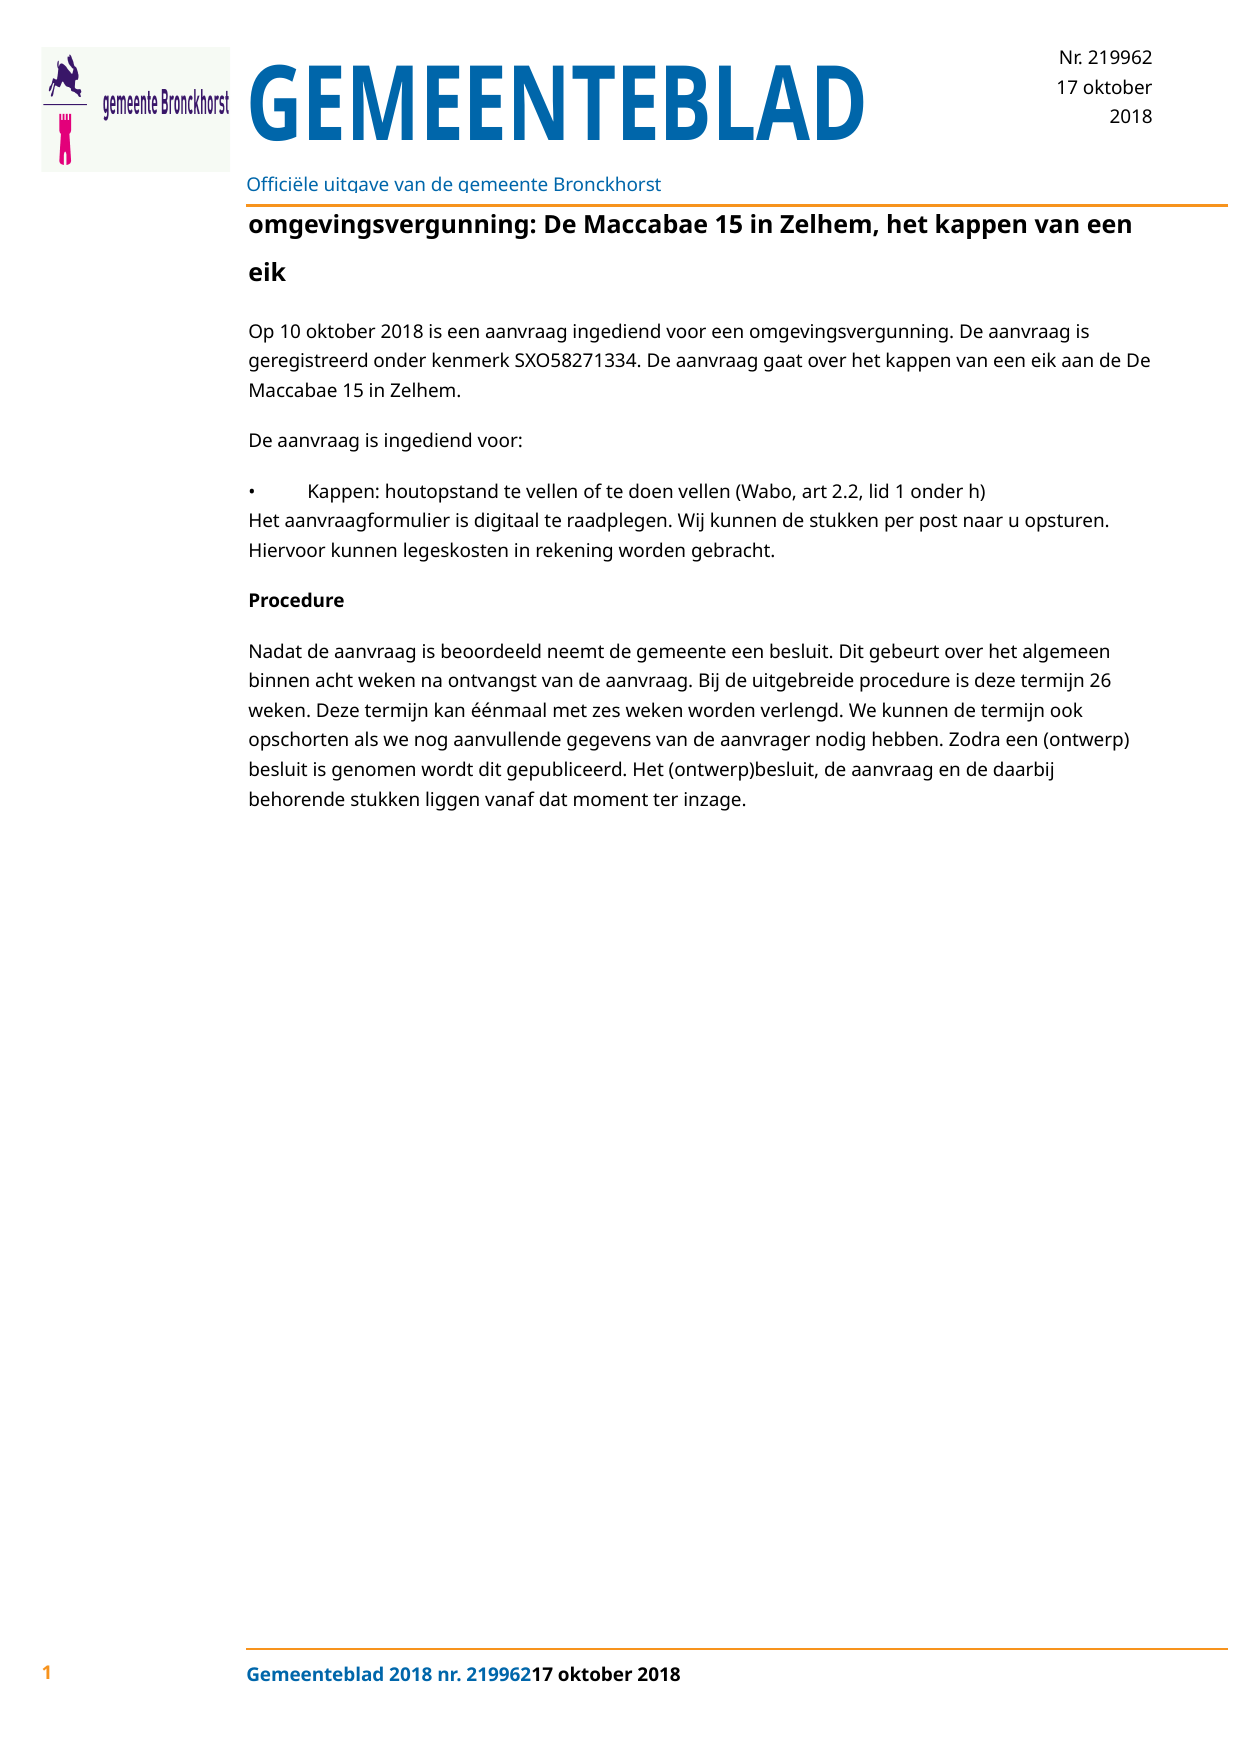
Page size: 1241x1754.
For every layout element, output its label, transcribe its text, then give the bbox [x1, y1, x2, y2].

text Het aanvraagformulier is digitaal te raadplegen. Wij kunnen de stukken per post naar u opsturen. Hiervoor kunnen legeskosten in rekening worden gebracht. [248, 507, 1152, 563]
text Procedure [248, 587, 1152, 613]
list Kappen: houtopstand te vellen of te doen vellen (Wabo, art 2.2, lid 1 onder h) [248, 478, 1152, 504]
text Nadat de aanvraag is beoordeeld neemt de gemeente een besluit. Dit gebeurt over het algemeen binnen acht weken na ontvangst van de aanvraag. Bij de uitgebreide procedure is deze termijn 26 weken. Deze termijn kan éénmaal met zes weken worden verlengd. We kunnen de termijn ook opschorten als we nog aanvullende gegevens van de aanvrager nodig hebben. Zodra een (ontwerp) besluit is genomen wordt dit gepubliceerd. Het (ontwerp)besluit, de aanvraag en de daarbij behorende stukken liggen vanaf dat moment ter inzage. [248, 638, 1152, 812]
text omgevingsvergunning: De Maccabae 15 in Zelhem, het kappen van een eik [248, 207, 1152, 288]
text De aanvraag is ingediend voor: [248, 427, 1152, 453]
text Op 10 oktober 2018 is een aanvraag ingediend voor een omgevingsvergunning. De aanvraag is geregistreerd onder kenmerk SXO58271334. De aanvraag gaat over het kappen van een eik aan de De Maccabae 15 in Zelhem. [248, 318, 1152, 403]
picture [41, 47, 231, 172]
